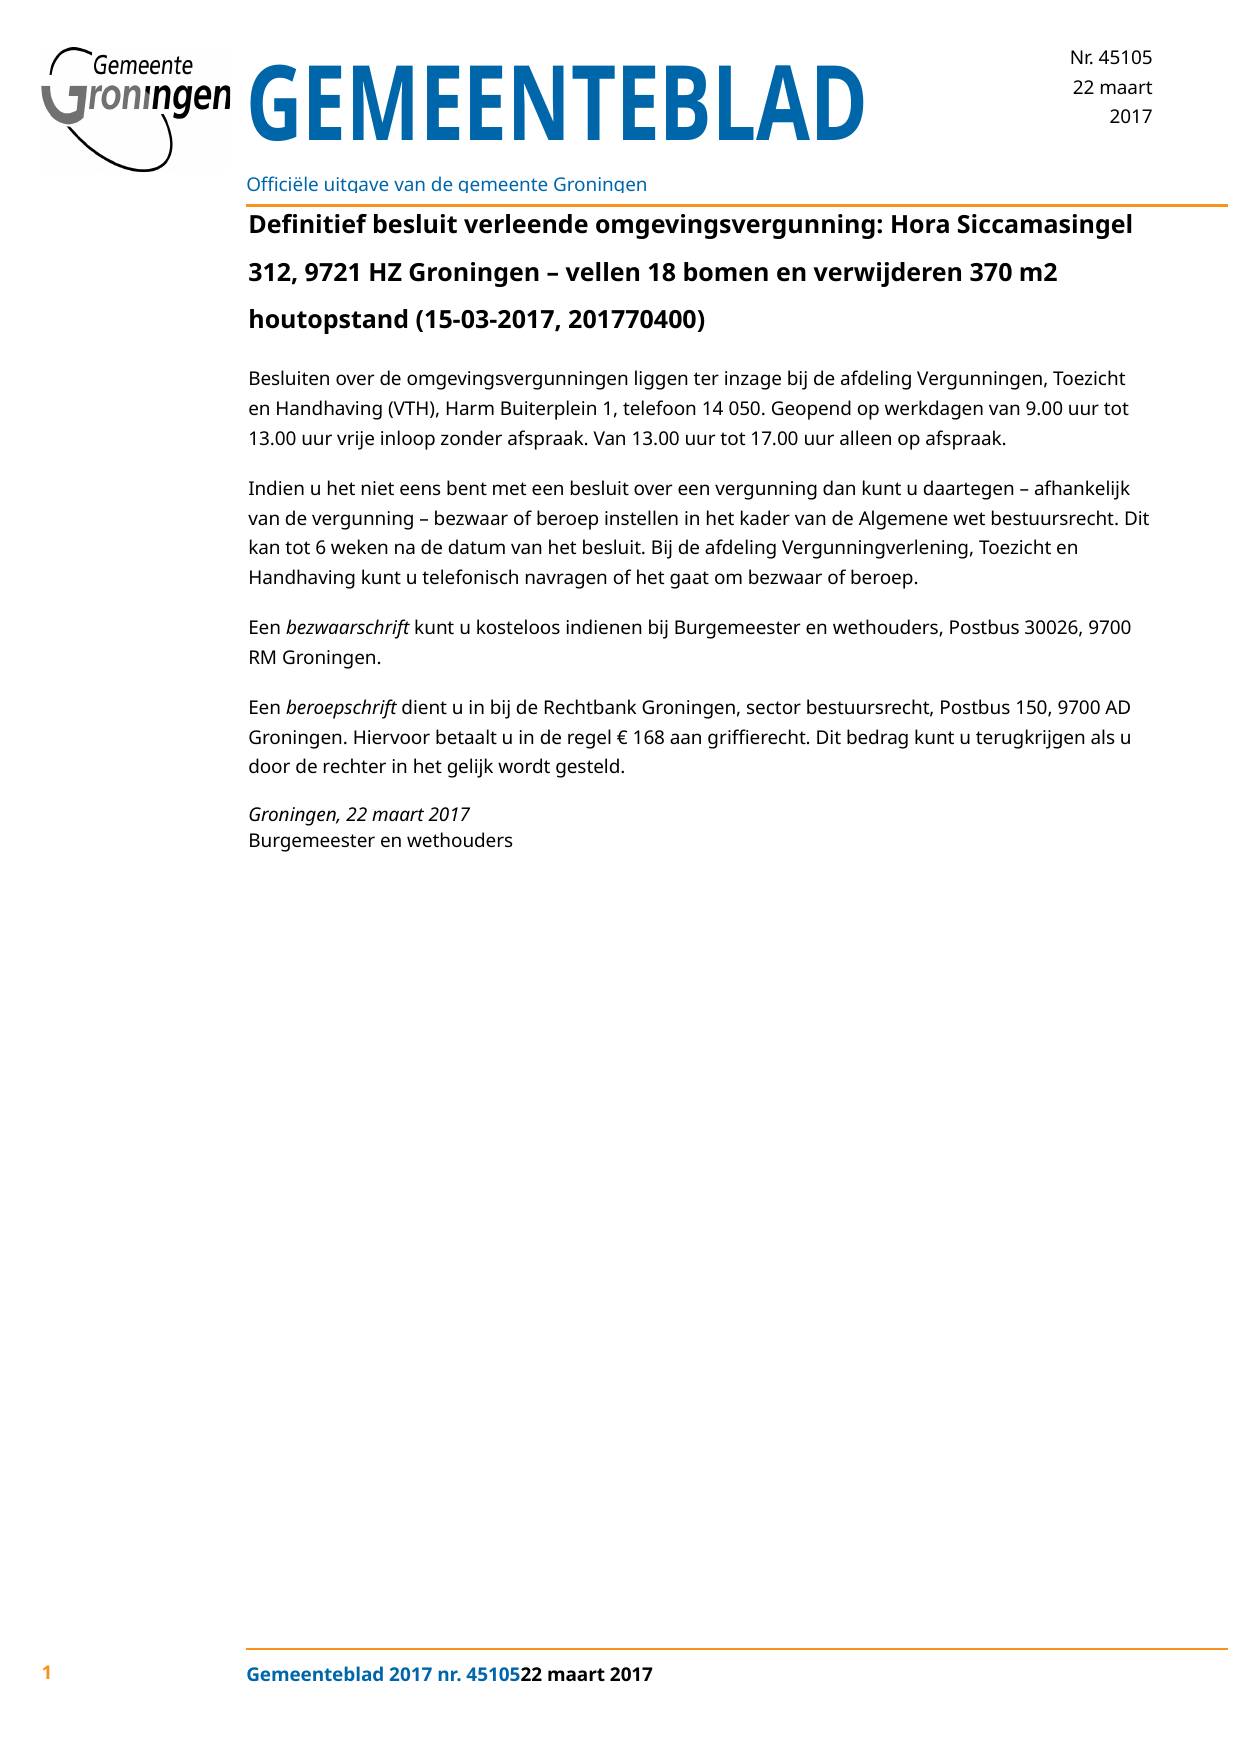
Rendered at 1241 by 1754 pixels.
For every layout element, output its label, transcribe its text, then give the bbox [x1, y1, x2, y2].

text Definitief besluit verleende omgevingsvergunning: Hora Siccamasingel 312, 9721 HZ Groningen – vellen 18 bomen en verwijderen 370 m2 houtopstand (15-03-2017, 201770400) [248, 207, 1152, 336]
text Een bezwaarschrift kunt u kosteloos indienen bij Burgemeester en wethouders, Postbus 30026, 9700 RM Groningen. [248, 614, 1152, 669]
text Indien u het niet eens bent met een besluit over een vergunning dan kunt u daartegen – afhankelijk van de vergunning – bezwaar of beroep instellen in het kader van de Algemene wet bestuursrecht. Dit kan tot 6 weken na de datum van het besluit. Bij de afdeling Vergunningverlening, Toezicht en Handhaving kunt u telefonisch navragen of het gaat om bezwaar of beroep. [248, 475, 1152, 589]
text Burgemeester en wethouders [248, 827, 1152, 853]
text Besluiten over de omgevingsvergunningen liggen ter inzage bij de afdeling Vergunningen, Toezicht en Handhaving (VTH), Harm Buiterplein 1, telefoon 14 050. Geopend op werkdagen van 9.00 uur tot 13.00 uur vrije inloop zonder afspraak. Van 13.00 uur tot 17.00 uur alleen op afspraak. [248, 366, 1152, 450]
text Groningen, 22 maart 2017 [248, 801, 1152, 827]
picture [41, 47, 231, 172]
text Een beroepschrift dient u in bij de Rechtbank Groningen, sector bestuursrecht, Postbus 150, 9700 AD Groningen. Hiervoor betaalt u in de regel € 168 aan griffierecht. Dit bedrag kunt u terugkrijgen als u door de rechter in het gelijk wordt gesteld. [248, 694, 1152, 779]
